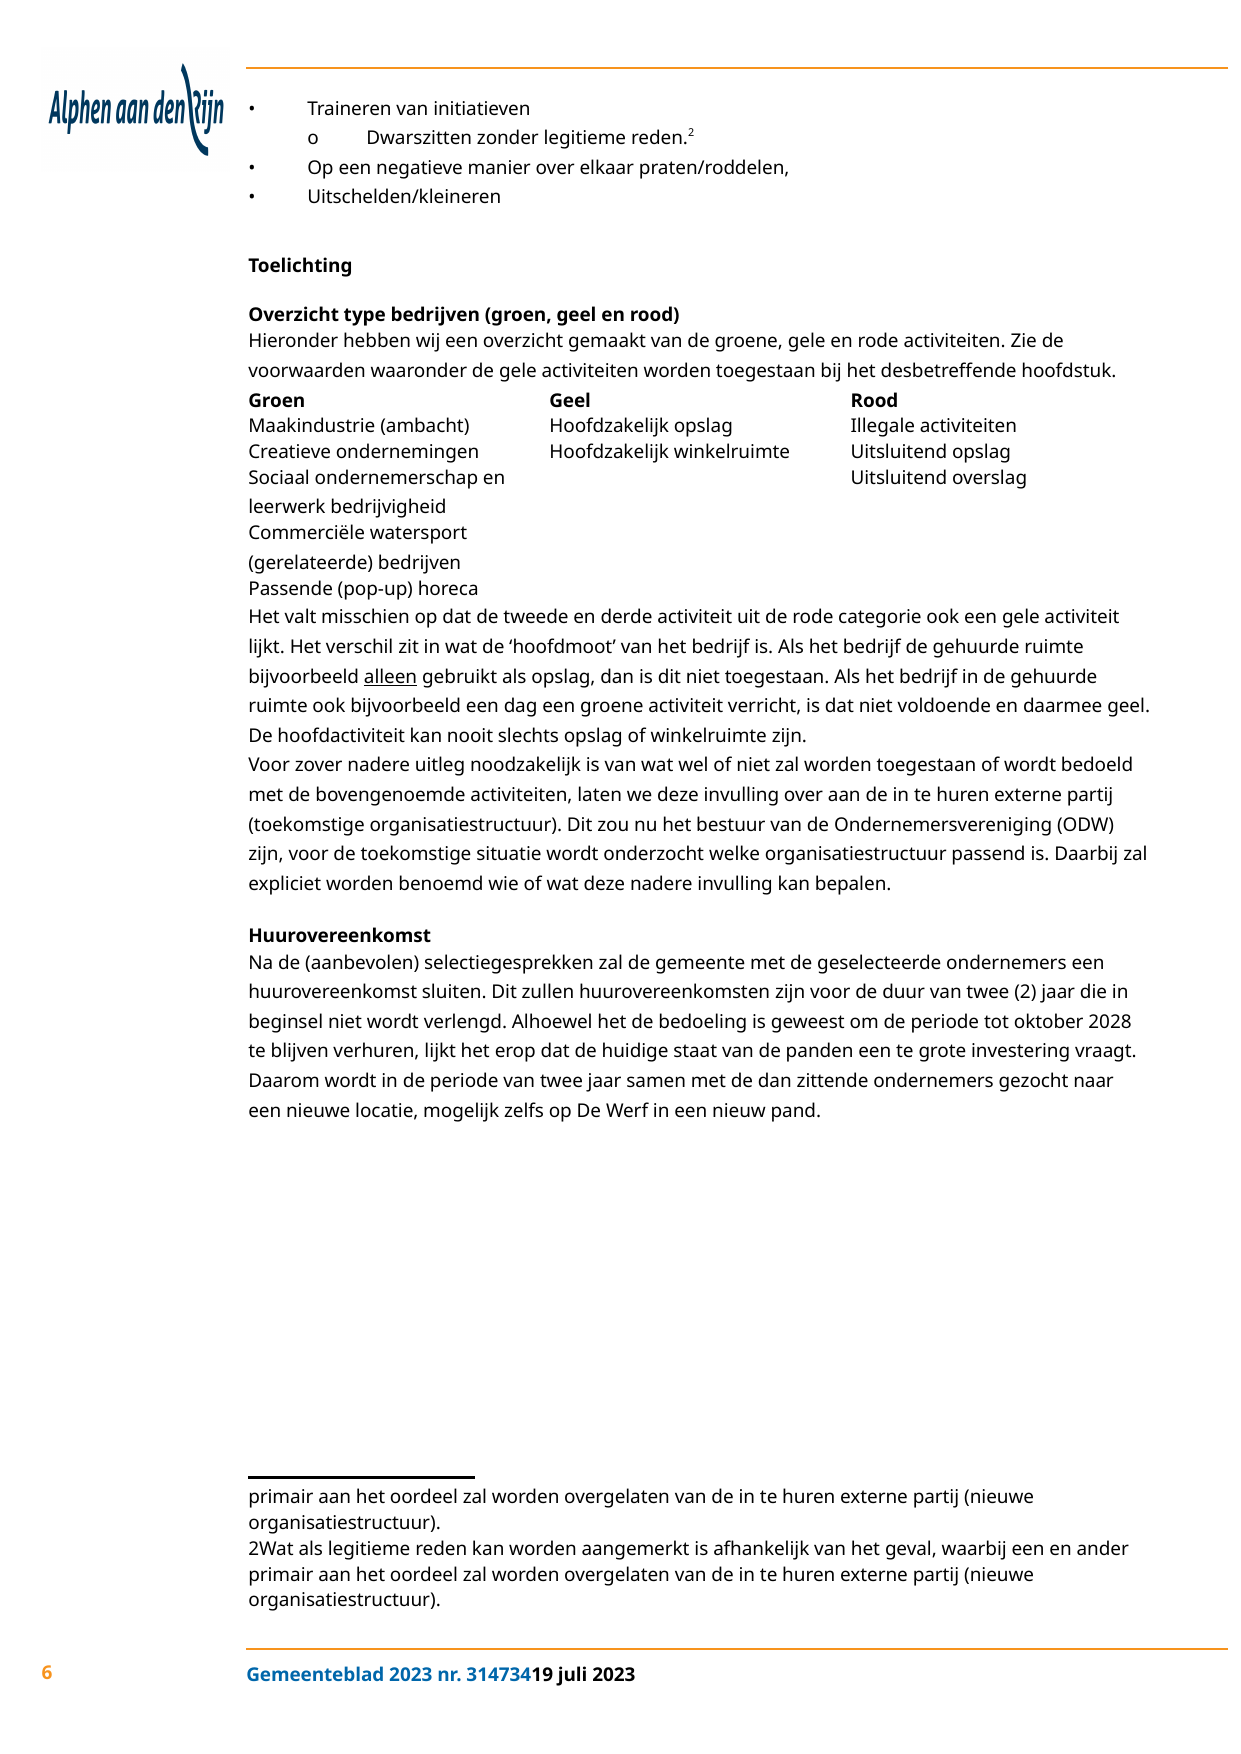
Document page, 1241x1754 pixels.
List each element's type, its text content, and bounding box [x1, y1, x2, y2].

table_cell Commerciële watersport (gerelateerde) bedrijven [248, 520, 549, 575]
list Op een negatieve manier over elkaar praten/roddelen, [248, 154, 1152, 180]
list primair aan het oordeel zal worden overgelaten van de in te huren externe partij (nieuwe organisatiestructuur). [248, 1483, 1152, 1535]
table_cell Hoofdzakelijk opslag [549, 413, 850, 438]
table_cell [549, 464, 850, 519]
table_cell [549, 520, 850, 575]
list Traineren van initiatieven [248, 95, 1152, 121]
text Voor zover nadere uitleg noodzakelijk is van wat wel of niet zal worden toegestaan of wordt bedoeld met de bovengenoemde activiteiten, laten we deze invulling over aan de in te huren externe partij (toekomstige organisatiestructuur). Dit zou nu het bestuur van de Ondernemersvereniging (ODW) zijn, voor de toekomstige situatie wordt onderzocht welke organisatiestructuur passend is. Daarbij zal expliciet worden benoemd wie of wat deze nadere invulling kan bepalen. [248, 752, 1152, 896]
table_header Geel [549, 387, 850, 413]
list Dwarszitten zonder legitieme reden. [307, 124, 1152, 150]
text Toelichting [248, 250, 1152, 278]
table_header Rood [850, 387, 1152, 413]
table_cell Creatieve ondernemingen [248, 439, 549, 464]
table_cell Uitsluitend overslag [850, 464, 1152, 519]
table_cell Uitsluitend opslag [850, 439, 1152, 464]
table_cell Maakindustrie (ambacht) [248, 413, 549, 438]
text Na de (aanbevolen) selectiegesprekken zal de gemeente met de geselecteerde ondernemers een huurovereenkomst sluiten. Dit zullen huurovereenkomsten zijn voor de duur van twee (2) jaar die in beginsel niet wordt verlengd. Alhoewel het de bedoeling is geweest om de periode tot oktober 2028 te blijven verhuren, lijkt het erop dat de huidige staat van de panden een te grote investering vraagt. Daarom wordt in de periode van twee jaar samen met de dan zittende ondernemers gezocht naar een nieuwe locatie, mogelijk zelfs op De Werf in een nieuw pand. [248, 949, 1152, 1122]
table_cell Passende (pop-up) horeca [248, 575, 549, 601]
list Wat als legitieme reden kan worden aangemerkt is afhankelijk van het geval, waarbij een en ander primair aan het oordeel zal worden overgelaten van de in te huren externe partij (nieuwe organisatiestructuur). [248, 1535, 1152, 1612]
text Overzicht type bedrijven (groen, geel en rood) [248, 299, 1152, 328]
table_cell [850, 520, 1152, 575]
table_cell [549, 575, 850, 601]
picture [41, 47, 231, 172]
table_cell Illegale activiteiten [850, 413, 1152, 438]
table_header Groen [248, 387, 549, 413]
text Huurovereenkomst [248, 920, 1152, 949]
text Het valt misschien op dat de tweede en derde activiteit uit de rode categorie ook een gele activiteit lijkt. Het verschil zit in wat de ‘hoofdmoot’ van het bedrijf is. Als het bedrijf de gehuurde ruimte bijvoorbeeld alleen gebruikt als opslag, dan is dit niet toegestaan. Als het bedrijf in de gehuurde ruimte ook bijvoorbeeld een dag een groene activiteit verricht, is dat niet voldoende en daarmee geel. De hoofdactiviteit kan nooit slechts opslag of winkelruimte zijn. [248, 604, 1152, 748]
table_cell [850, 575, 1152, 601]
text Hieronder hebben wij een overzicht gemaakt van de groene, gele en rode activiteiten. Zie de voorwaarden waaronder de gele activiteiten worden toegestaan bij het desbetreffende hoofdstuk. [248, 328, 1152, 383]
table_cell Hoofdzakelijk winkelruimte [549, 439, 850, 464]
table_cell Sociaal ondernemerschap en leerwerk bedrijvigheid [248, 464, 549, 519]
list Uitschelden/kleineren [248, 183, 1152, 209]
